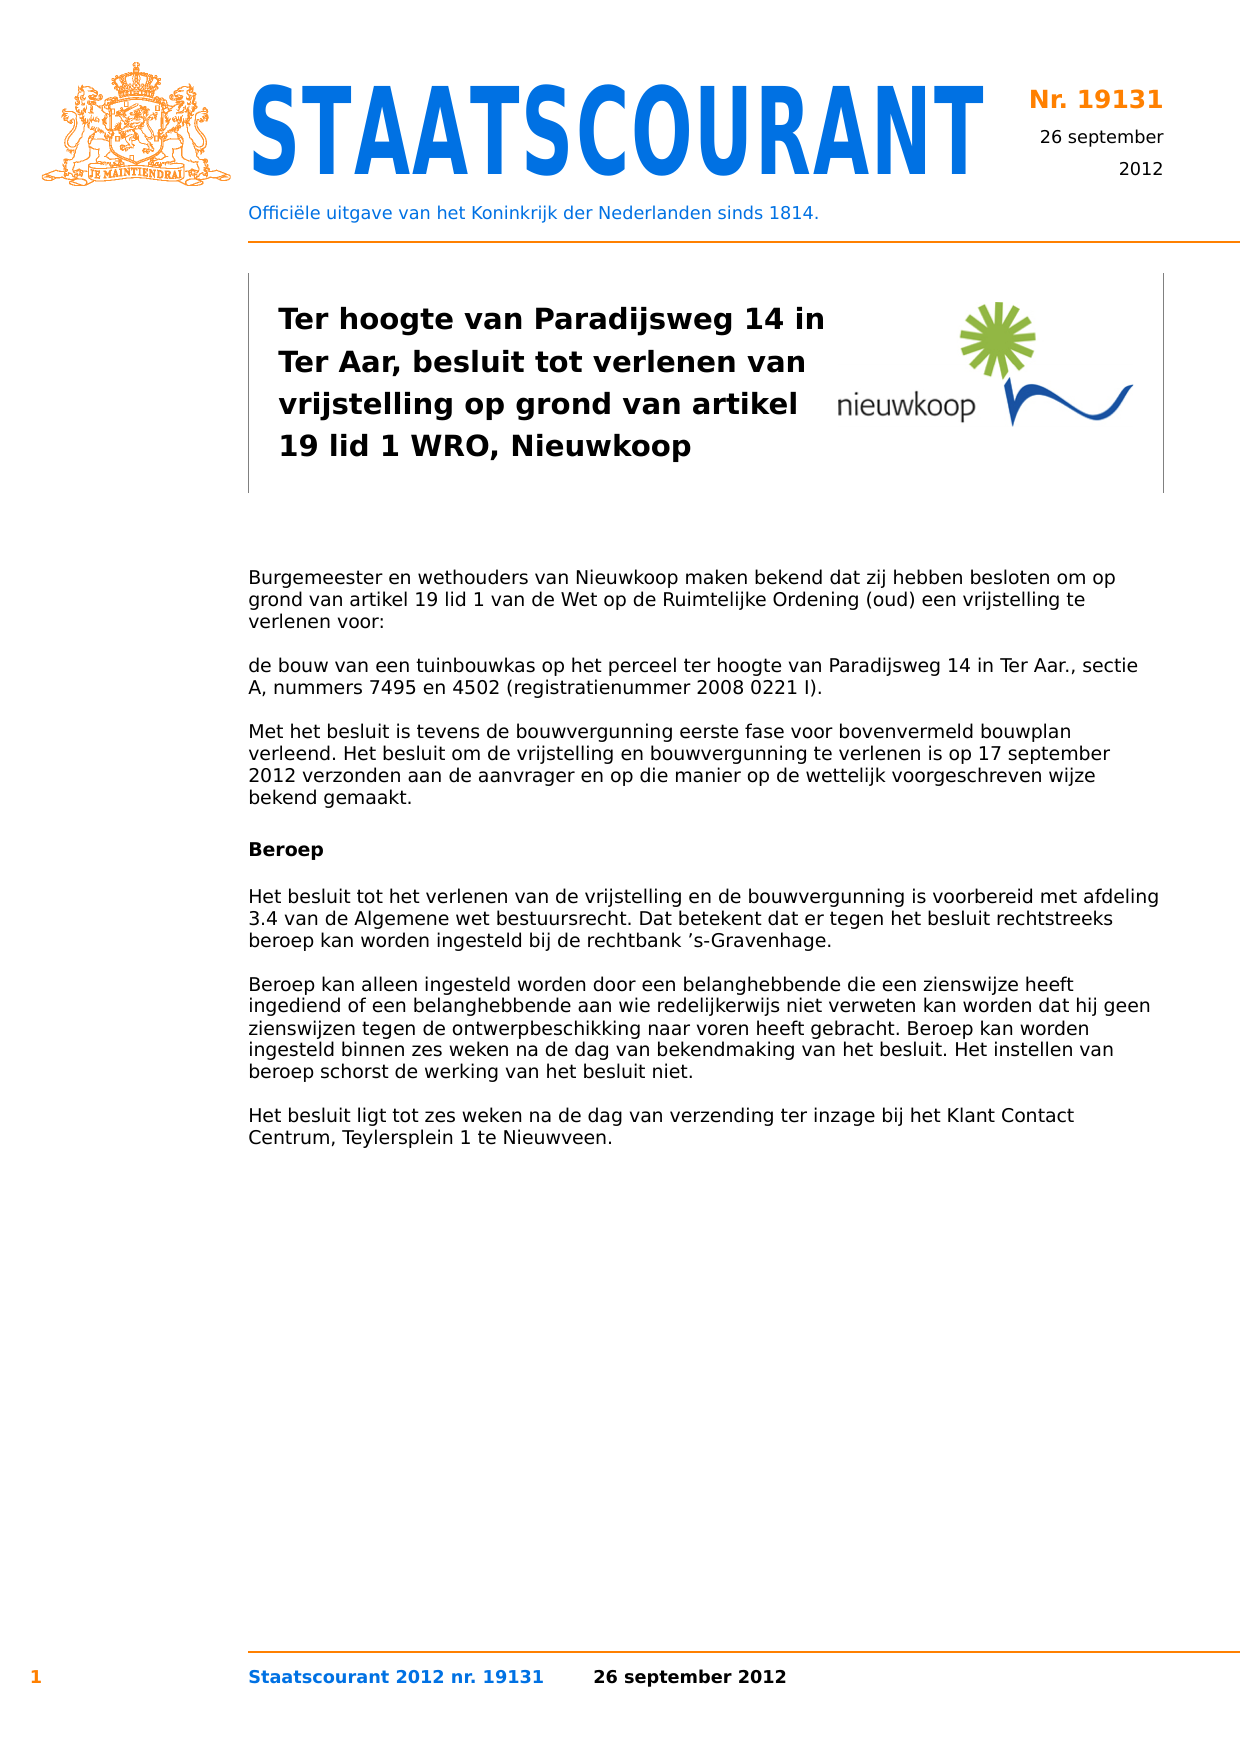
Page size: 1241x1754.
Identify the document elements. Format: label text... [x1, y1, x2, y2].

table_cell Officiële uitgave van het Koninkrijk der Nederlanden sinds 1814. [248, 203, 1240, 241]
table_cell 2012 [998, 153, 1240, 203]
table_header STAATSCOURANT [248, 62, 998, 203]
table_header [25, 62, 248, 241]
picture [41, 62, 231, 186]
text Het besluit tot het verlenen van de vrijstelling en de bouwvergunning is voorbereid met afdeling 3.4 van de Algemene wet bestuursrecht. Dat betekent dat er tegen het besluit rechtstreeks beroep kan worden ingesteld bij de rechtbank ’s-Gravenhage. [248, 886, 1163, 952]
subtitle Ter hoogte van Paradijsweg 14 in Ter Aar, besluit tot verlenen van vrijstelling op grond van artikel 19 lid 1 WRO, Nieuwkoop [249, 273, 1163, 493]
picture [838, 302, 1134, 427]
table_header Nr. 19131 [998, 62, 1240, 121]
text Met het besluit is tevens de bouwvergunning eerste fase voor bovenvermeld bouwplan verleend. Het besluit om de vrijstelling en bouwvergunning te verlenen is op 17 september 2012 verzonden aan de aanvrager en op die manier op de wettelijk voorgeschreven wijze bekend gemaakt. [248, 721, 1163, 809]
text Het besluit ligt tot zes weken na de dag van verzending ter inzage bij het Klant Contact Centrum, Teylersplein 1 te Nieuwveen. [248, 1105, 1163, 1149]
text Burgemeester en wethouders van Nieuwkoop maken bekend dat zij hebben besloten om op grond van artikel 19 lid 1 van de Wet op de Ruimtelijke Ordening (oud) een vrijstelling te verlenen voor: [248, 567, 1163, 633]
subtitle Beroep [248, 839, 1163, 861]
table_cell 26 september [998, 121, 1240, 153]
text de bouw van een tuinbouwkas op het perceel ter hoogte van Paradijsweg 14 in Ter Aar., sectie A, nummers 7495 en 4502 (registratienummer 2008 0221 I). [248, 655, 1163, 699]
text Beroep kan alleen ingesteld worden door een belanghebbende die een zienswijze heeft ingediend of een belanghebbende aan wie redelijkerwijs niet verweten kan worden dat hij geen zienswijzen tegen de ontwerpbeschikking naar voren heeft gebracht. Beroep kan worden ingesteld binnen zes weken na de dag van bekendmaking van het besluit. Het instellen van beroep schorst de werking van het besluit niet. [248, 973, 1163, 1083]
